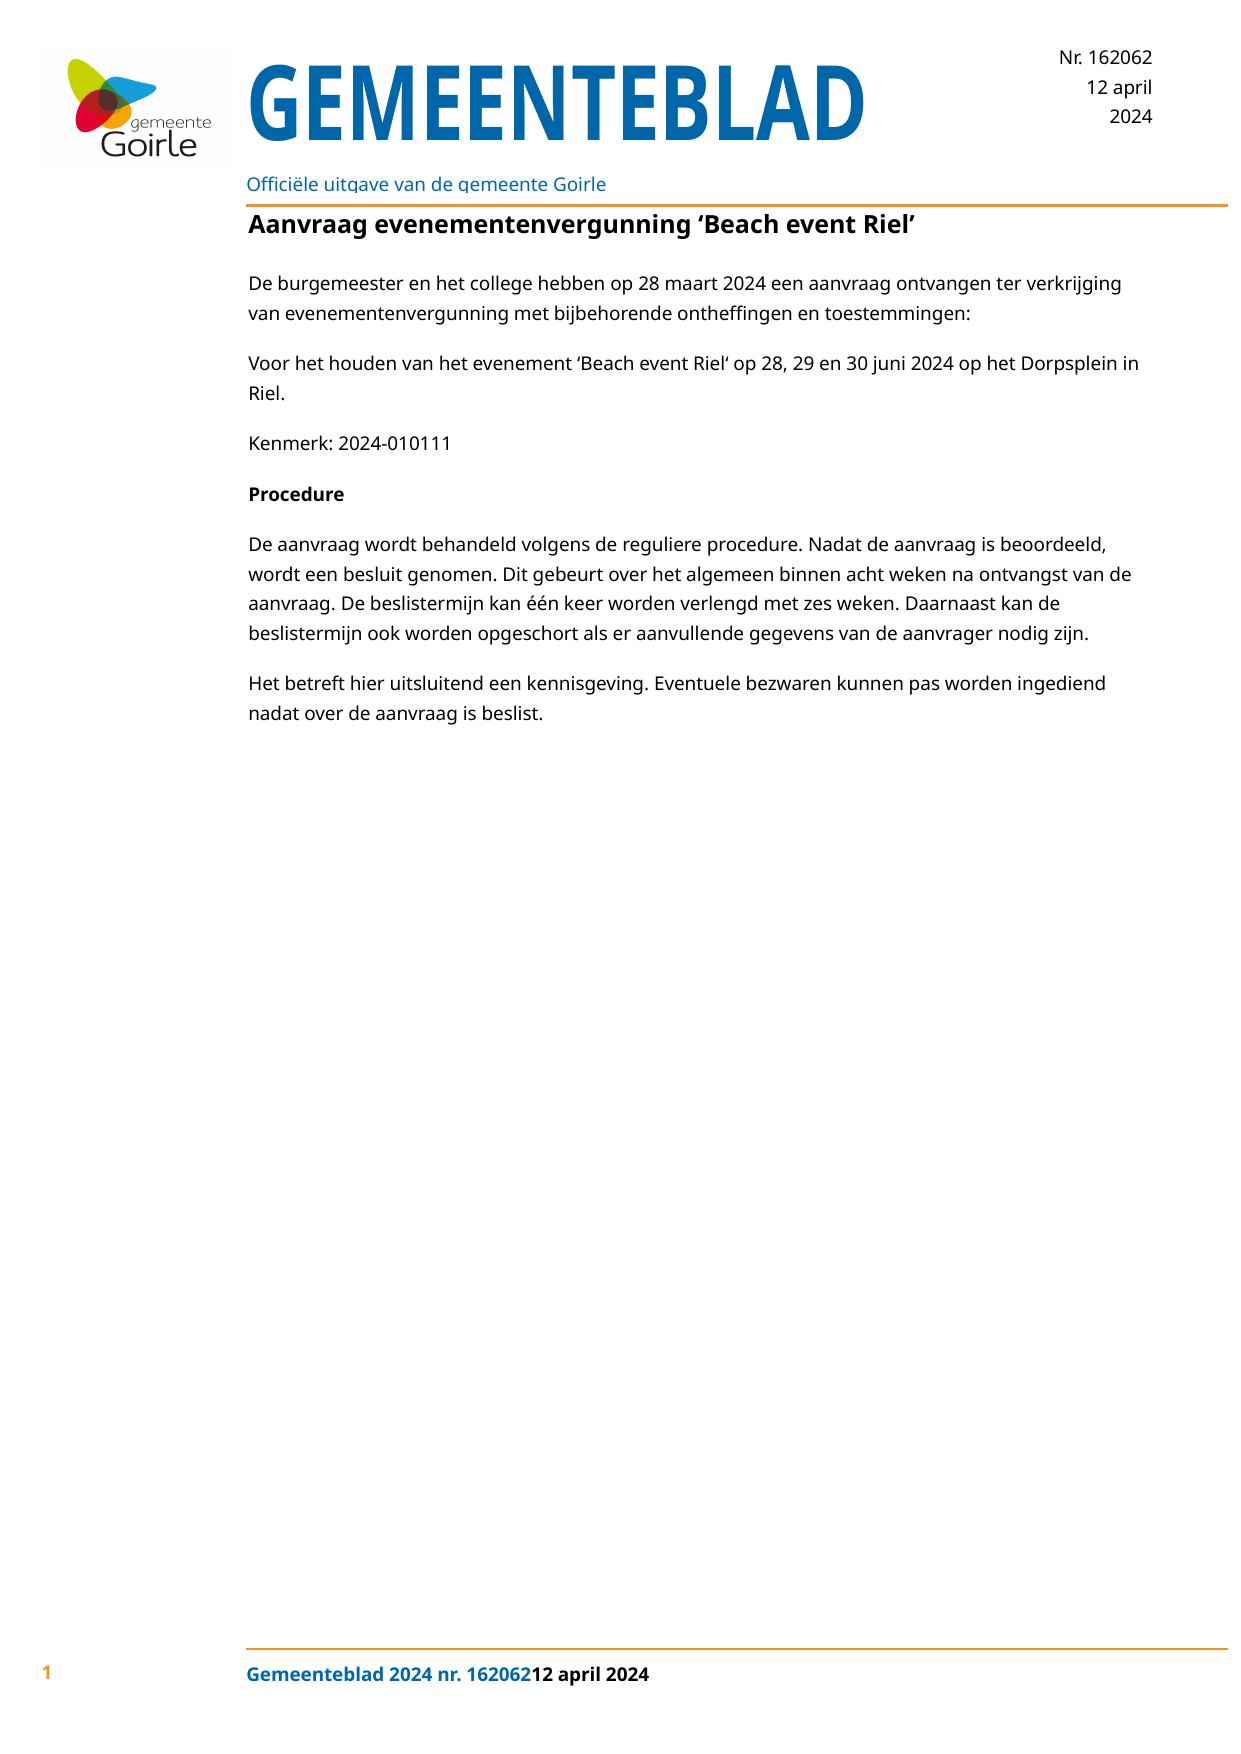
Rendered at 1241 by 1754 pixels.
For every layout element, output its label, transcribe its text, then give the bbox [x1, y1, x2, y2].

text De aanvraag wordt behandeld volgens de reguliere procedure. Nadat de aanvraag is beoordeeld, wordt een besluit genomen. Dit gebeurt over het algemeen binnen acht weken na ontvangst van de aanvraag. De beslistermijn kan één keer worden verlengd met zes weken. Daarnaast kan de beslistermijn ook worden opgeschort als er aanvullende gegevens van de aanvrager nodig zijn. [248, 531, 1152, 646]
text Procedure [248, 481, 1152, 506]
text Kenmerk: 2024-010111 [248, 430, 1152, 456]
text De burgemeester en het college hebben op 28 maart 2024 een aanvraag ontvangen ter verkrijging van evenementenvergunning met bijbehorende ontheffingen en toestemmingen: [248, 270, 1152, 326]
picture [41, 47, 231, 172]
text Aanvraag evenementenvergunning ‘Beach event Riel’ [248, 207, 1152, 241]
text Het betreft hier uitsluitend een kennisgeving. Eventuele bezwaren kunnen pas worden ingediend nadat over de aanvraag is beslist. [248, 670, 1152, 726]
text Voor het houden van het evenement ‘Beach event Riel‘ op 28, 29 en 30 juni 2024 op het Dorpsplein in Riel. [248, 350, 1152, 406]
